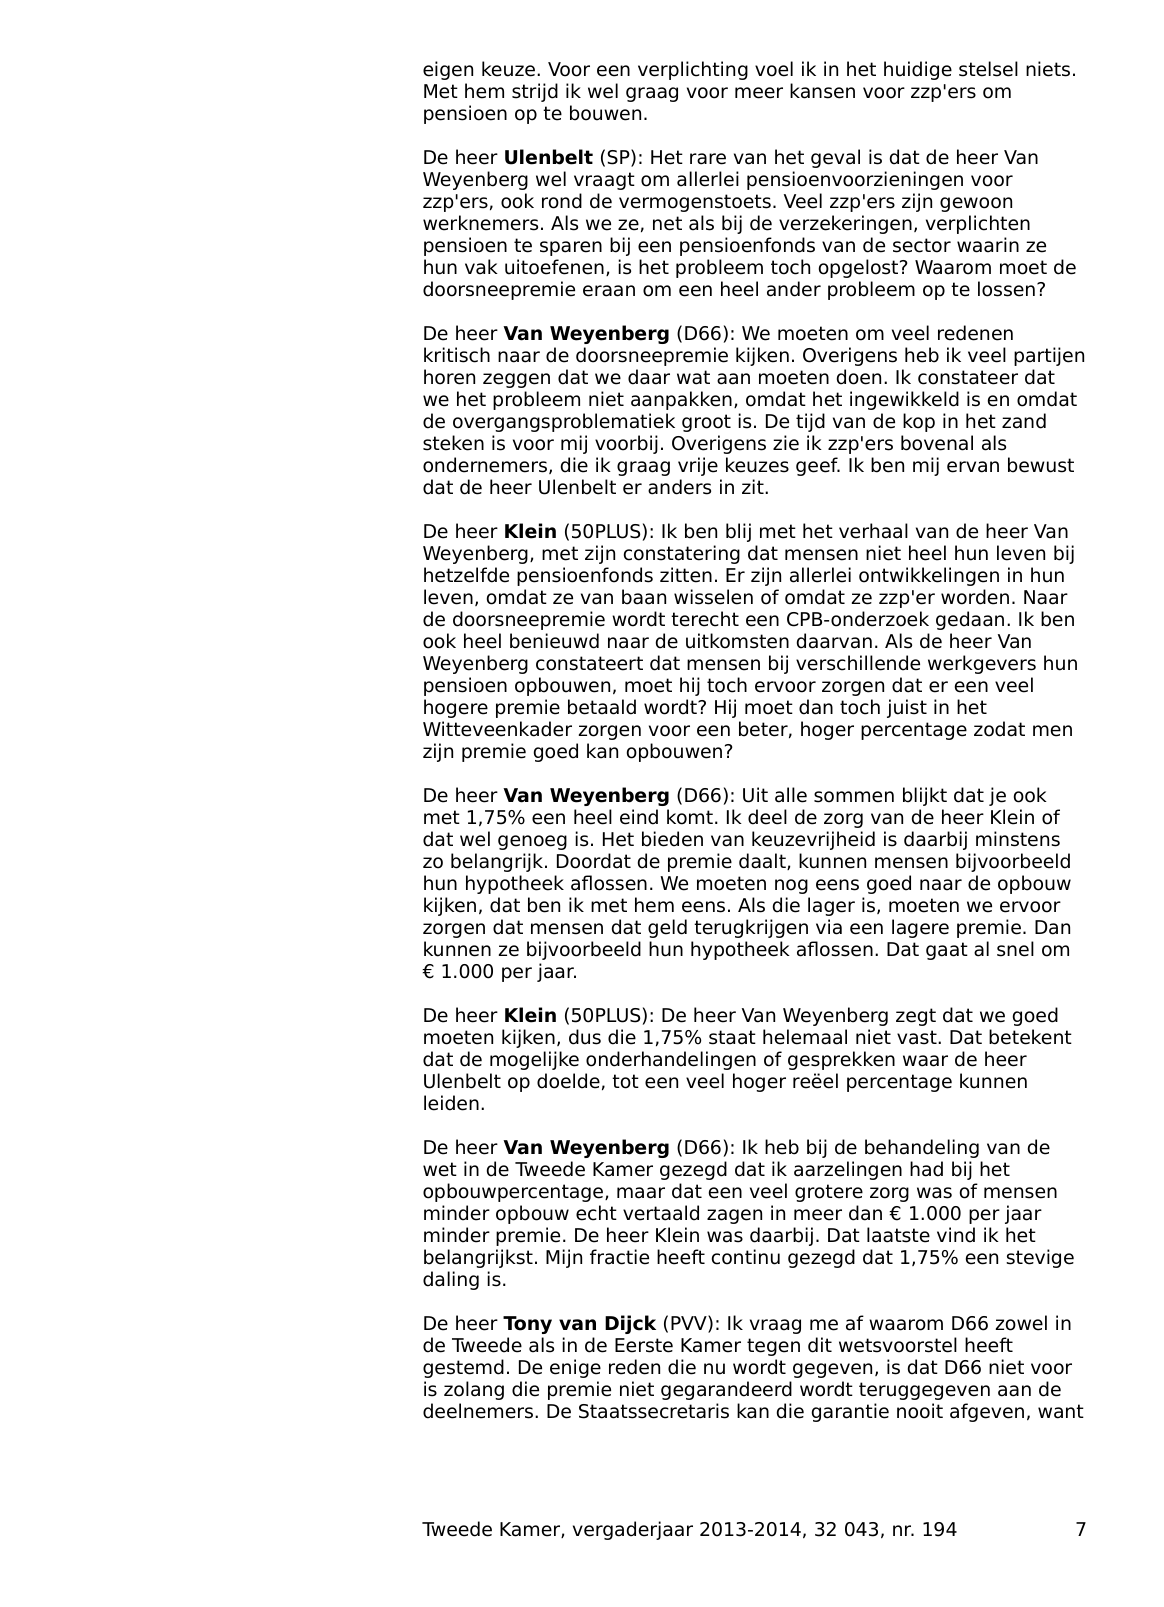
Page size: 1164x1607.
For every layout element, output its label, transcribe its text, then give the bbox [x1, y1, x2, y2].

text De heer Klein (50PLUS): Ik ben blij met het verhaal van de heer Van Weyenberg, met zijn constatering dat mensen niet heel hun leven bij hetzelfde pensioenfonds zitten. Er zijn allerlei ontwikkelingen in hun leven, omdat ze van baan wisselen of omdat ze zzp'er worden. Naar de doorsneepremie wordt terecht een CPB-onderzoek gedaan. Ik ben ook heel benieuwd naar de uitkomsten daarvan. Als de heer Van Weyenberg constateert dat mensen bij verschillende werkgevers hun pensioen opbouwen, moet hij toch ervoor zorgen dat er een veel hogere premie betaald wordt? Hij moet dan toch juist in het Witteveenkader zorgen voor een beter, hoger percentage zodat men zijn premie goed kan opbouwen? [422, 521, 1087, 763]
text De heer Van Weyenberg (D66): We moeten om veel redenen kritisch naar de doorsneepremie kijken. Overigens heb ik veel partijen horen zeggen dat we daar wat aan moeten doen. Ik constateer dat we het probleem niet aanpakken, omdat het ingewikkeld is en omdat de overgangsproblematiek groot is. De tijd van de kop in het zand steken is voor mij voorbij. Overigens zie ik zzp'ers bovenal als ondernemers, die ik graag vrije keuzes geef. Ik ben mij ervan bewust dat de heer Ulenbelt er anders in zit. [422, 323, 1087, 499]
text De heer Klein (50PLUS): De heer Van Weyenberg zegt dat we goed moeten kijken, dus die 1,75% staat helemaal niet vast. Dat betekent dat de mogelijke onderhandelingen of gesprekken waar de heer Ulenbelt op doelde, tot een veel hoger reëel percentage kunnen leiden. [422, 1005, 1087, 1115]
text De heer Van Weyenberg (D66): Ik heb bij de behandeling van de wet in de Tweede Kamer gezegd dat ik aarzelingen had bij het opbouwpercentage, maar dat een veel grotere zorg was of mensen minder opbouw echt vertaald zagen in meer dan € 1.000 per jaar minder premie. De heer Klein was daarbij. Dat laatste vind ik het belangrijkst. Mijn fractie heeft continu gezegd dat 1,75% een stevige daling is. [422, 1137, 1087, 1291]
text De heer Tony van Dijck (PVV): Ik vraag me af waarom D66 zowel in de Tweede als in de Eerste Kamer tegen dit wetsvoorstel heeft gestemd. De enige reden die nu wordt gegeven, is dat D66 niet voor is zolang die premie niet gegarandeerd wordt teruggegeven aan de deelnemers. De Staatssecretaris kan die garantie nooit afgeven, want [422, 1313, 1087, 1423]
text De heer Ulenbelt (SP): Het rare van het geval is dat de heer Van Weyenberg wel vraagt om allerlei pensioenvoorzieningen voor zzp'ers, ook rond de vermogenstoets. Veel zzp'ers zijn gewoon werknemers. Als we ze, net als bij de verzekeringen, verplichten pensioen te sparen bij een pensioenfonds van de sector waarin ze hun vak uitoefenen, is het probleem toch opgelost? Waarom moet de doorsneepremie eraan om een heel ander probleem op te lossen? [422, 147, 1087, 301]
text eigen keuze. Voor een verplichting voel ik in het huidige stelsel niets. Met hem strijd ik wel graag voor meer kansen voor zzp'ers om pensioen op te bouwen. [422, 59, 1087, 125]
text De heer Van Weyenberg (D66): Uit alle sommen blijkt dat je ook met 1,75% een heel eind komt. Ik deel de zorg van de heer Klein of dat wel genoeg is. Het bieden van keuzevrijheid is daarbij minstens zo belangrijk. Doordat de premie daalt, kunnen mensen bijvoorbeeld hun hypotheek aflossen. We moeten nog eens goed naar de opbouw kijken, dat ben ik met hem eens. Als die lager is, moeten we ervoor zorgen dat mensen dat geld terugkrijgen via een lagere premie. Dan kunnen ze bijvoorbeeld hun hypotheek aflossen. Dat gaat al snel om € 1.000 per jaar. [422, 785, 1087, 983]
